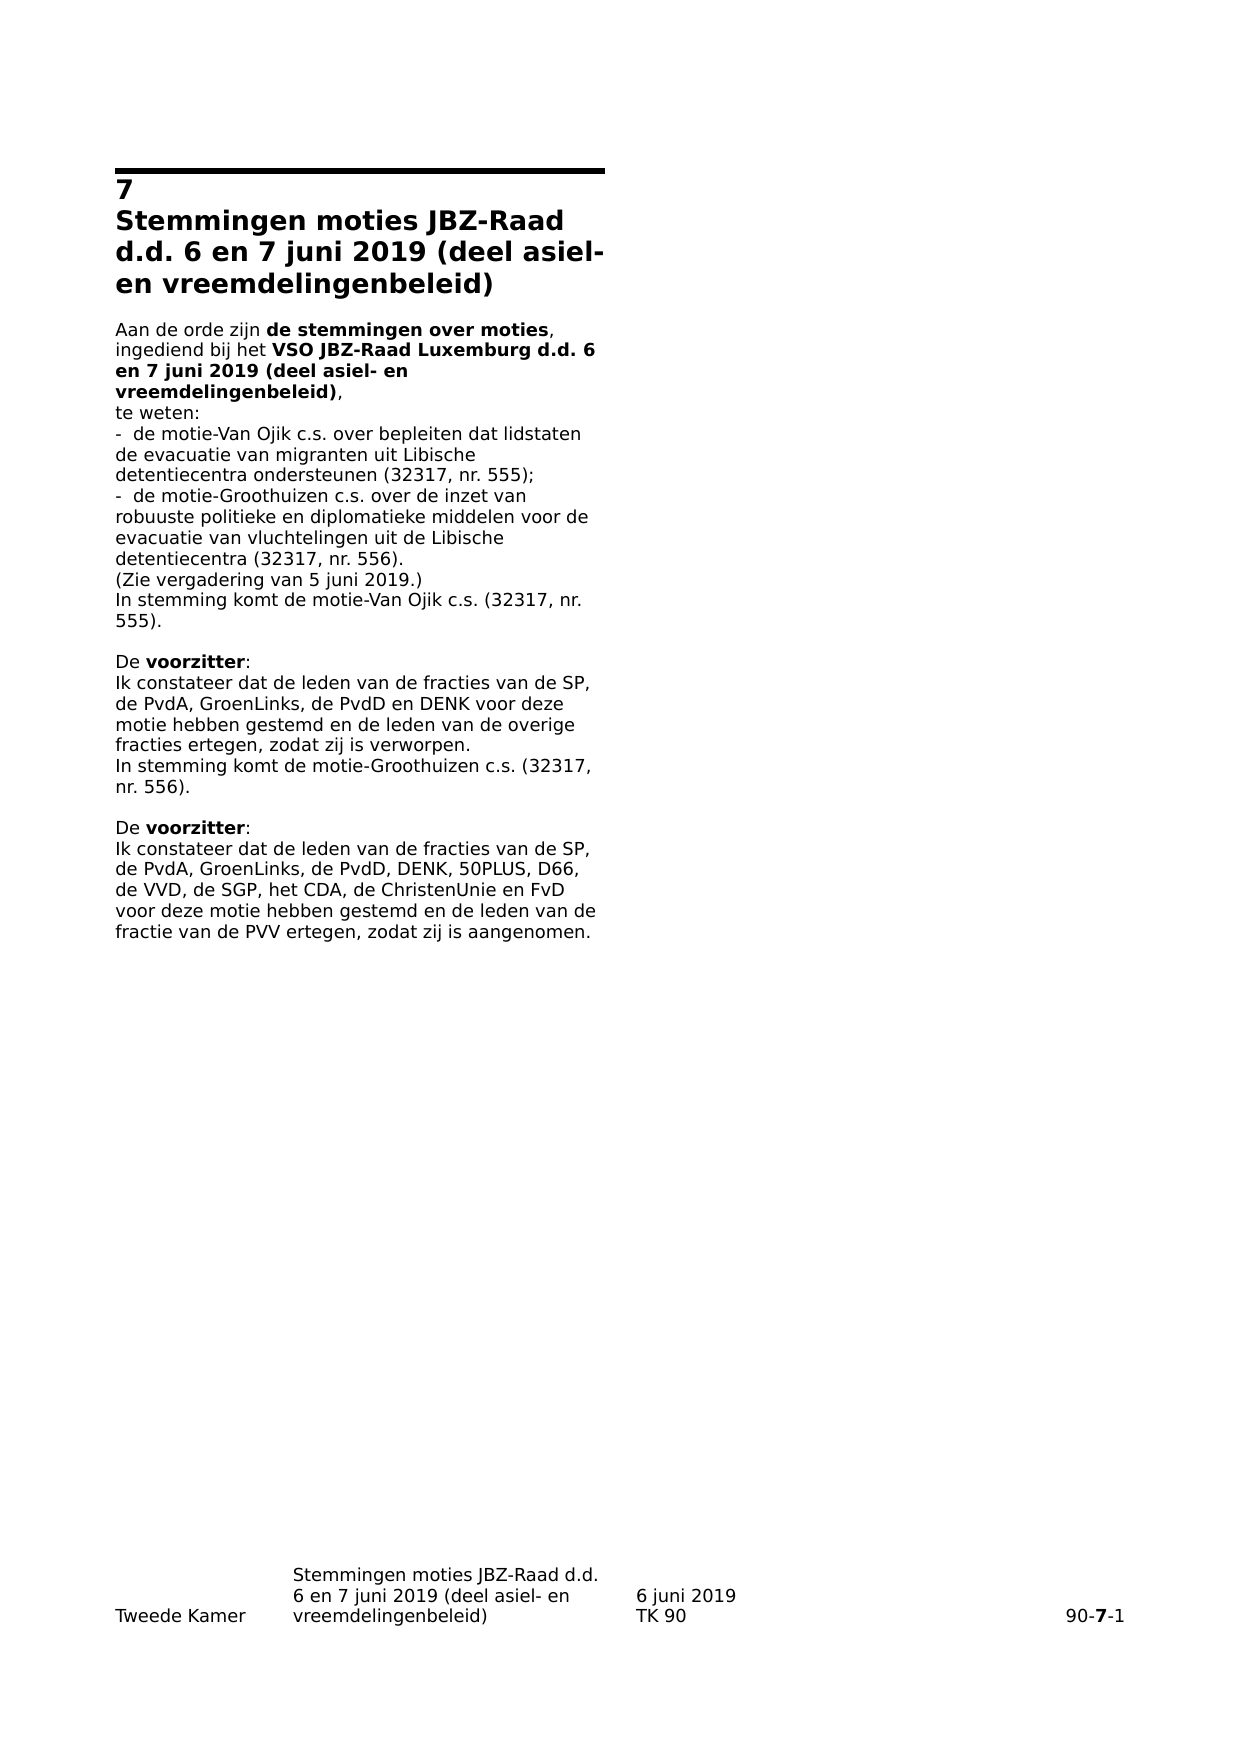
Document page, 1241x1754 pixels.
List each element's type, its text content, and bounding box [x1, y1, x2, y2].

text te weten: [115, 403, 605, 423]
list de motie-Groothuizen c.s. over de inzet van robuuste politieke en diplomatieke middelen voor de evacuatie van vluchtelingen uit de Libische detentiecentra (32317, nr. 556). [115, 486, 605, 569]
text Ik constateer dat de leden van de fracties van de SP, de PvdA, GroenLinks, de PvdD, DENK, 50PLUS, D66, de VVD, de SGP, het CDA, de ChristenUnie en FvD voor deze motie hebben gestemd en de leden van de fractie van de PVV ertegen, zodat zij is aangenomen. [115, 838, 605, 942]
text In stemming komt de motie-Groothuizen c.s. (32317, nr. 556). [115, 756, 605, 798]
text Ik constateer dat de leden van de fracties van de SP, de PvdA, GroenLinks, de PvdD en DENK voor deze motie hebben gestemd en de leden van de overige fracties ertegen, zodat zij is verworpen. [115, 673, 605, 756]
title 7 Stemmingen moties JBZ-Raad d.d. 6 en 7 juni 2019 (deel asiel- en vreemdelingenbeleid) [115, 174, 605, 299]
list de motie-Van Ojik c.s. over bepleiten dat lidstaten de evacuatie van migranten uit Libische detentiecentra ondersteunen (32317, nr. 555); [115, 423, 605, 486]
text De voorzitter: [115, 818, 605, 838]
text In stemming komt de motie-Van Ojik c.s. (32317, nr. 555). [115, 590, 605, 632]
text De voorzitter: [115, 652, 605, 673]
text Aan de orde zijn de stemmingen over moties, ingediend bij het VSO JBZ-Raad Luxemburg d.d. 6 en 7 juni 2019 (deel asiel- en vreemdelingenbeleid), [115, 319, 605, 403]
text (Zie vergadering van 5 juni 2019.) [115, 569, 605, 590]
